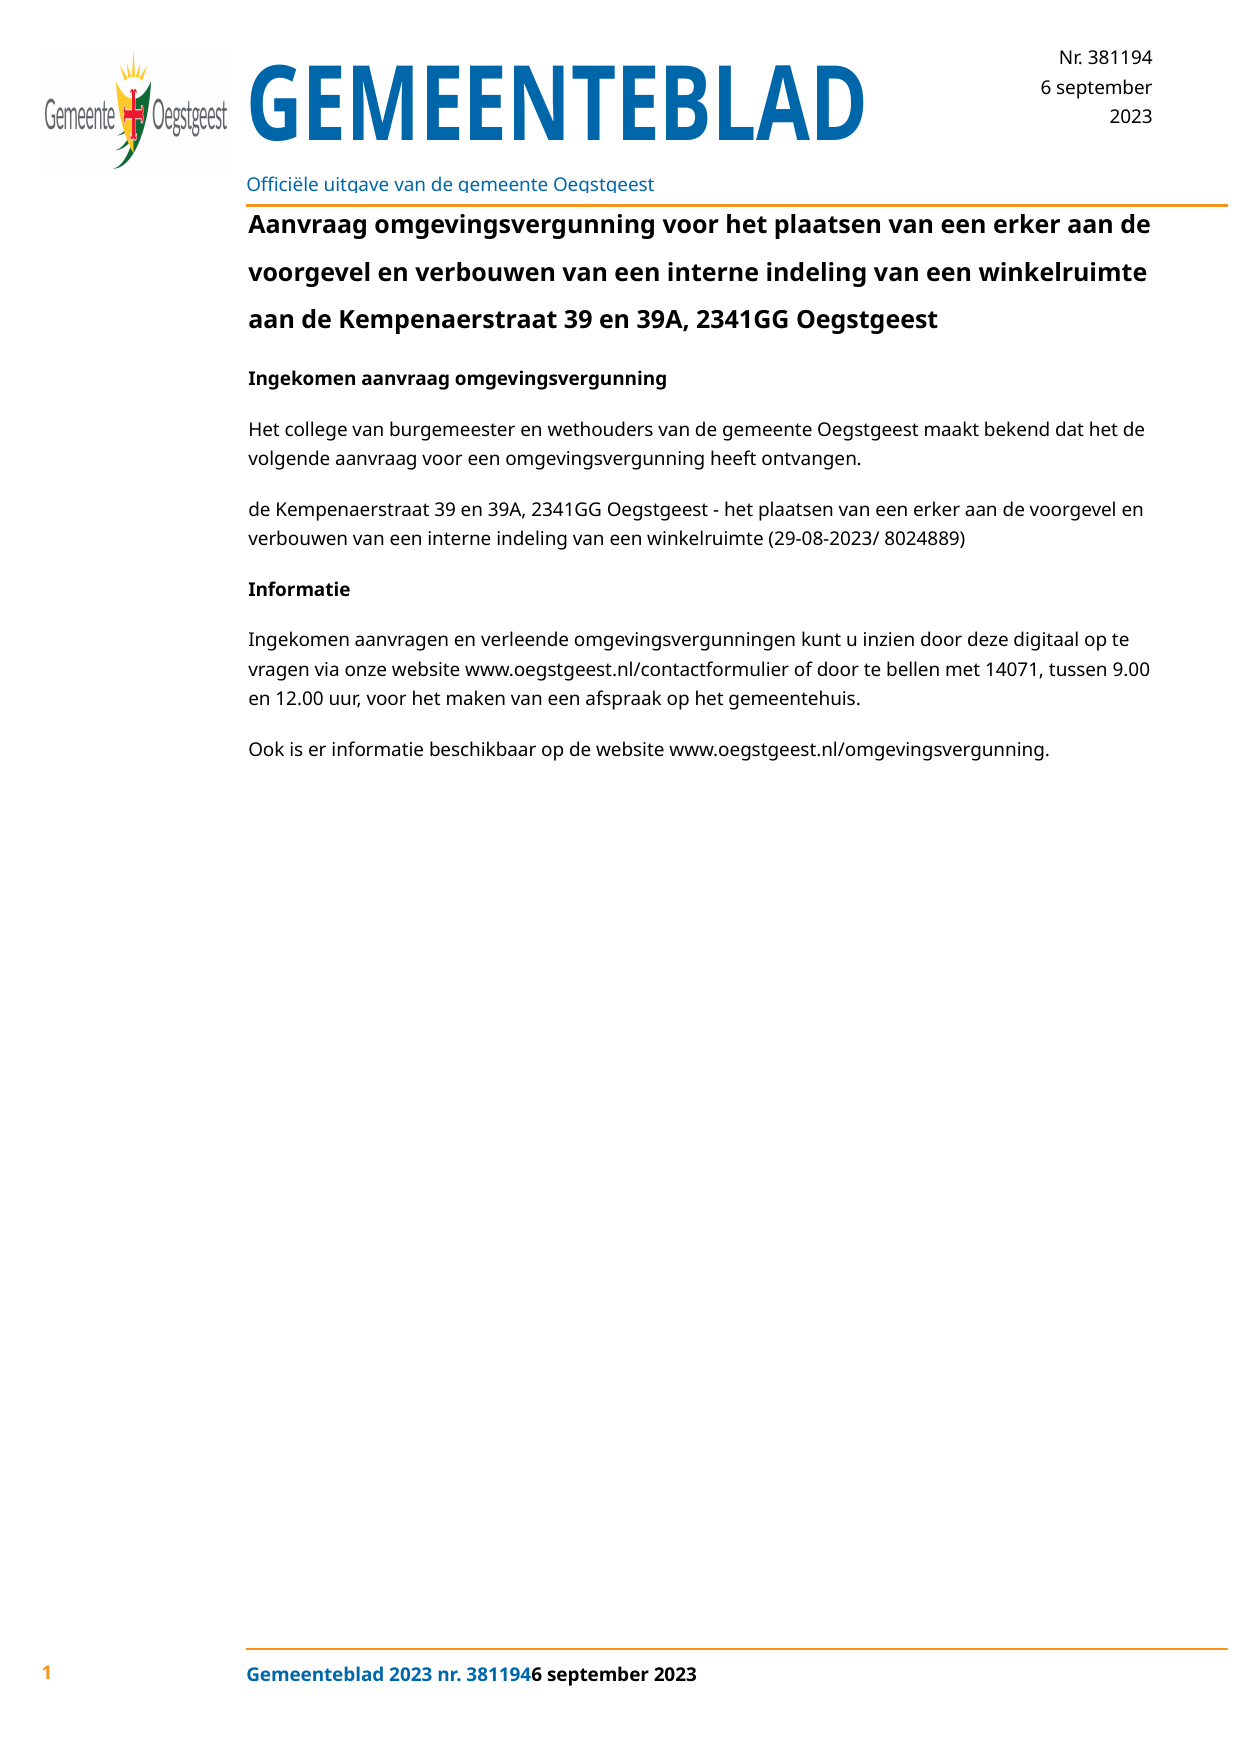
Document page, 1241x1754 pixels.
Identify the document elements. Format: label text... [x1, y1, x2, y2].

text Aanvraag omgevingsvergunning voor het plaatsen van een erker aan de voorgevel en verbouwen van een interne indeling van een winkelruimte aan de Kempenaerstraat 39 en 39A, 2341GG Oegstgeest [248, 207, 1152, 336]
text de Kempenaerstraat 39 en 39A, 2341GG Oegstgeest - het plaatsen van een erker aan de voorgevel en verbouwen van een interne indeling van een winkelruimte (29-08-2023/ 8024889) [248, 496, 1152, 551]
text Het college van burgemeester en wethouders van de gemeente Oegstgeest maakt bekend dat het de volgende aanvraag voor een omgevingsvergunning heeft ontvangen. [248, 416, 1152, 471]
text Ingekomen aanvraag omgevingsvergunning [248, 366, 1152, 391]
text Ook is er informatie beschikbaar op de website www.oegstgeest.nl/omgevingsvergunning. [248, 736, 1152, 762]
text Ingekomen aanvragen en verleende omgevingsvergunningen kunt u inzien door deze digitaal op te vragen via onze website www.oegstgeest.nl/contactformulier of door te bellen met 14071, tussen 9.00 en 12.00 uur, voor het maken van een afspraak op het gemeentehuis. [248, 626, 1152, 711]
text Informatie [248, 576, 1152, 602]
picture [41, 47, 231, 172]
